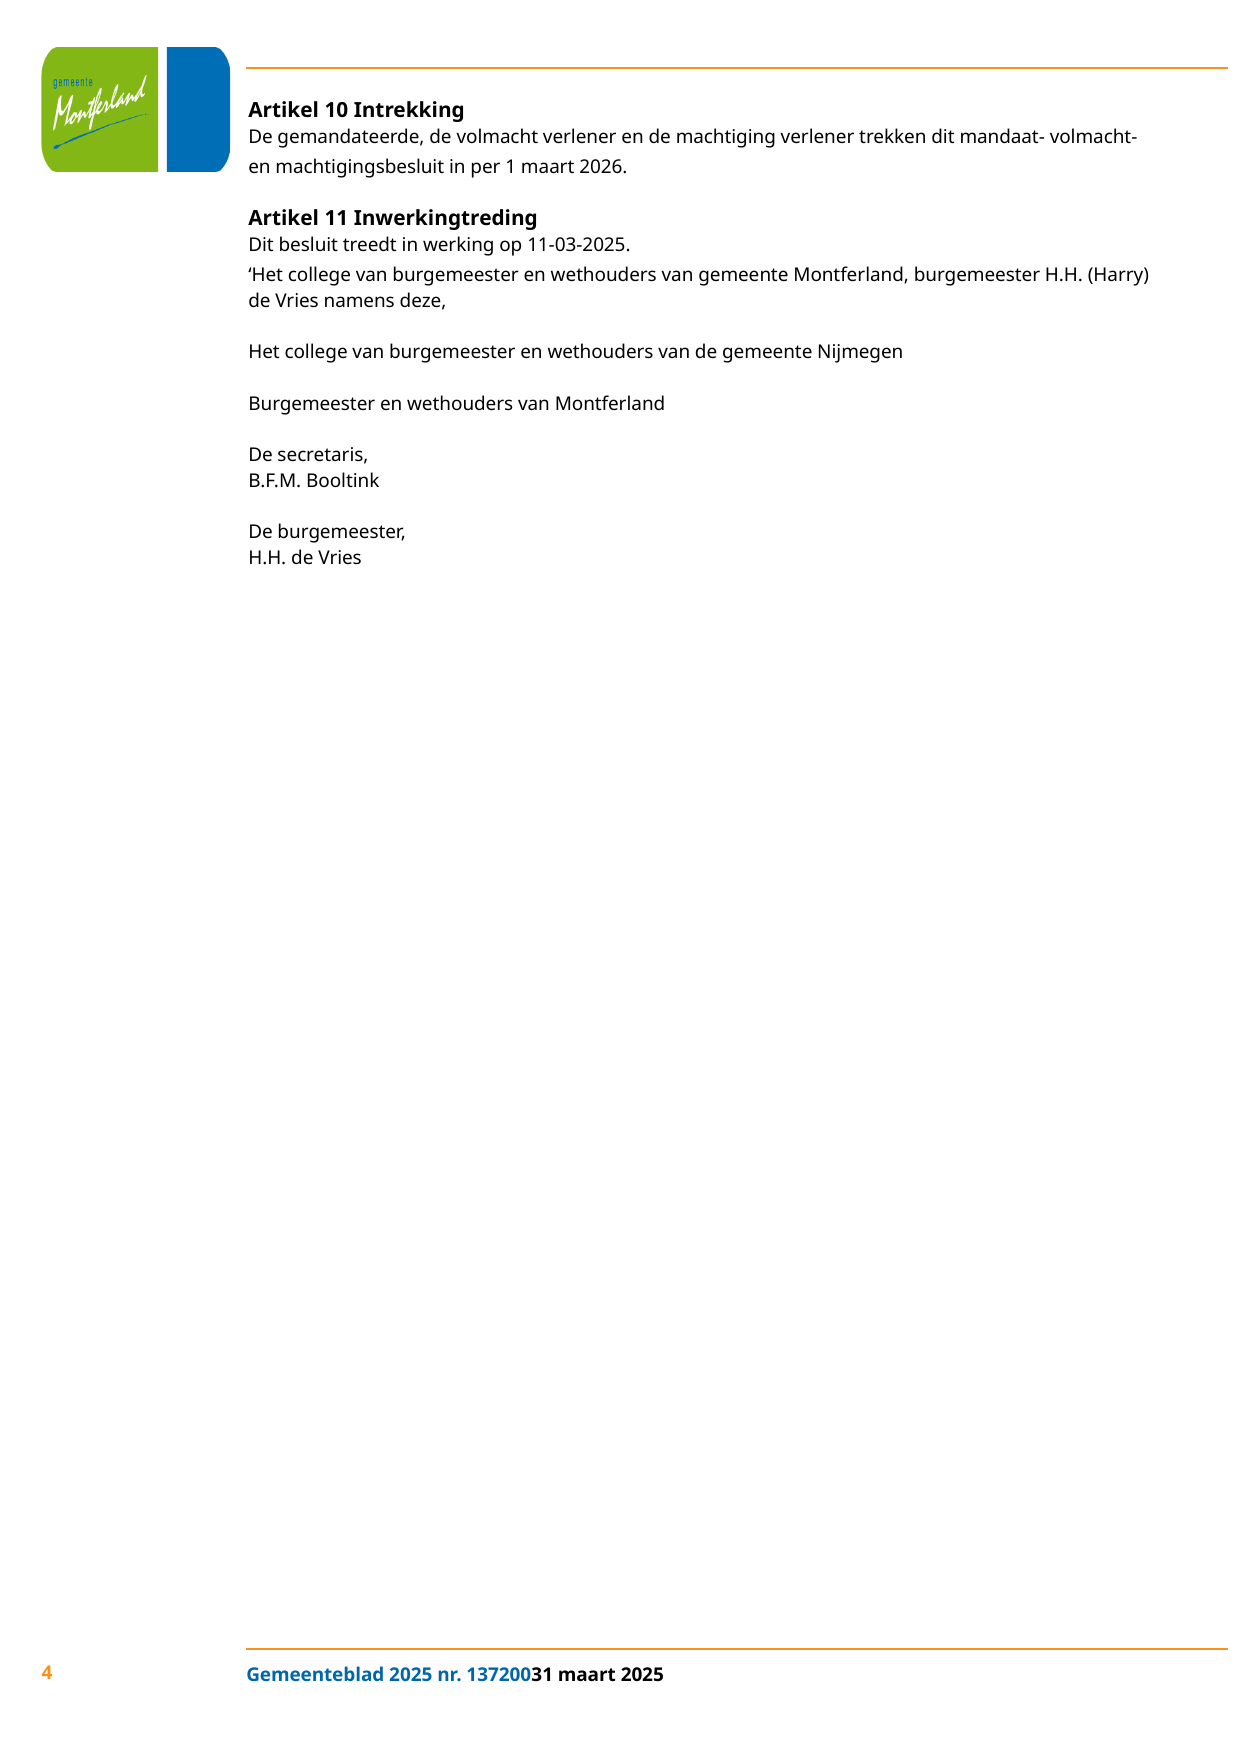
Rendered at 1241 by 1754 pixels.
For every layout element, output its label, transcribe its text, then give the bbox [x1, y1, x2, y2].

picture [41, 47, 231, 172]
text Artikel 11 Inwerkingtreding [248, 203, 1152, 232]
text Artikel 10 Intrekking [248, 95, 1152, 123]
text B.F.M. Booltink [248, 467, 1152, 493]
text De burgemeester, [248, 518, 1152, 544]
text ‘Het college van burgemeester en wethouders van gemeente Montferland, burgemeester H.H. (Harry) de Vries namens deze, [248, 261, 1152, 313]
text Het college van burgemeester en wethouders van de gemeente Nijmegen [248, 338, 1152, 364]
text De secretaris, [248, 441, 1152, 467]
text De gemandateerde, de volmacht verlener en de machtiging verlener trekken dit mandaat- volmacht- en machtigingsbesluit in per 1 maart 2026. [248, 123, 1152, 178]
text Dit besluit treedt in werking op 11-03-2025. [248, 232, 1152, 257]
text Burgemeester en wethouders van Montferland [248, 390, 1152, 416]
text H.H. de Vries [248, 544, 1152, 570]
